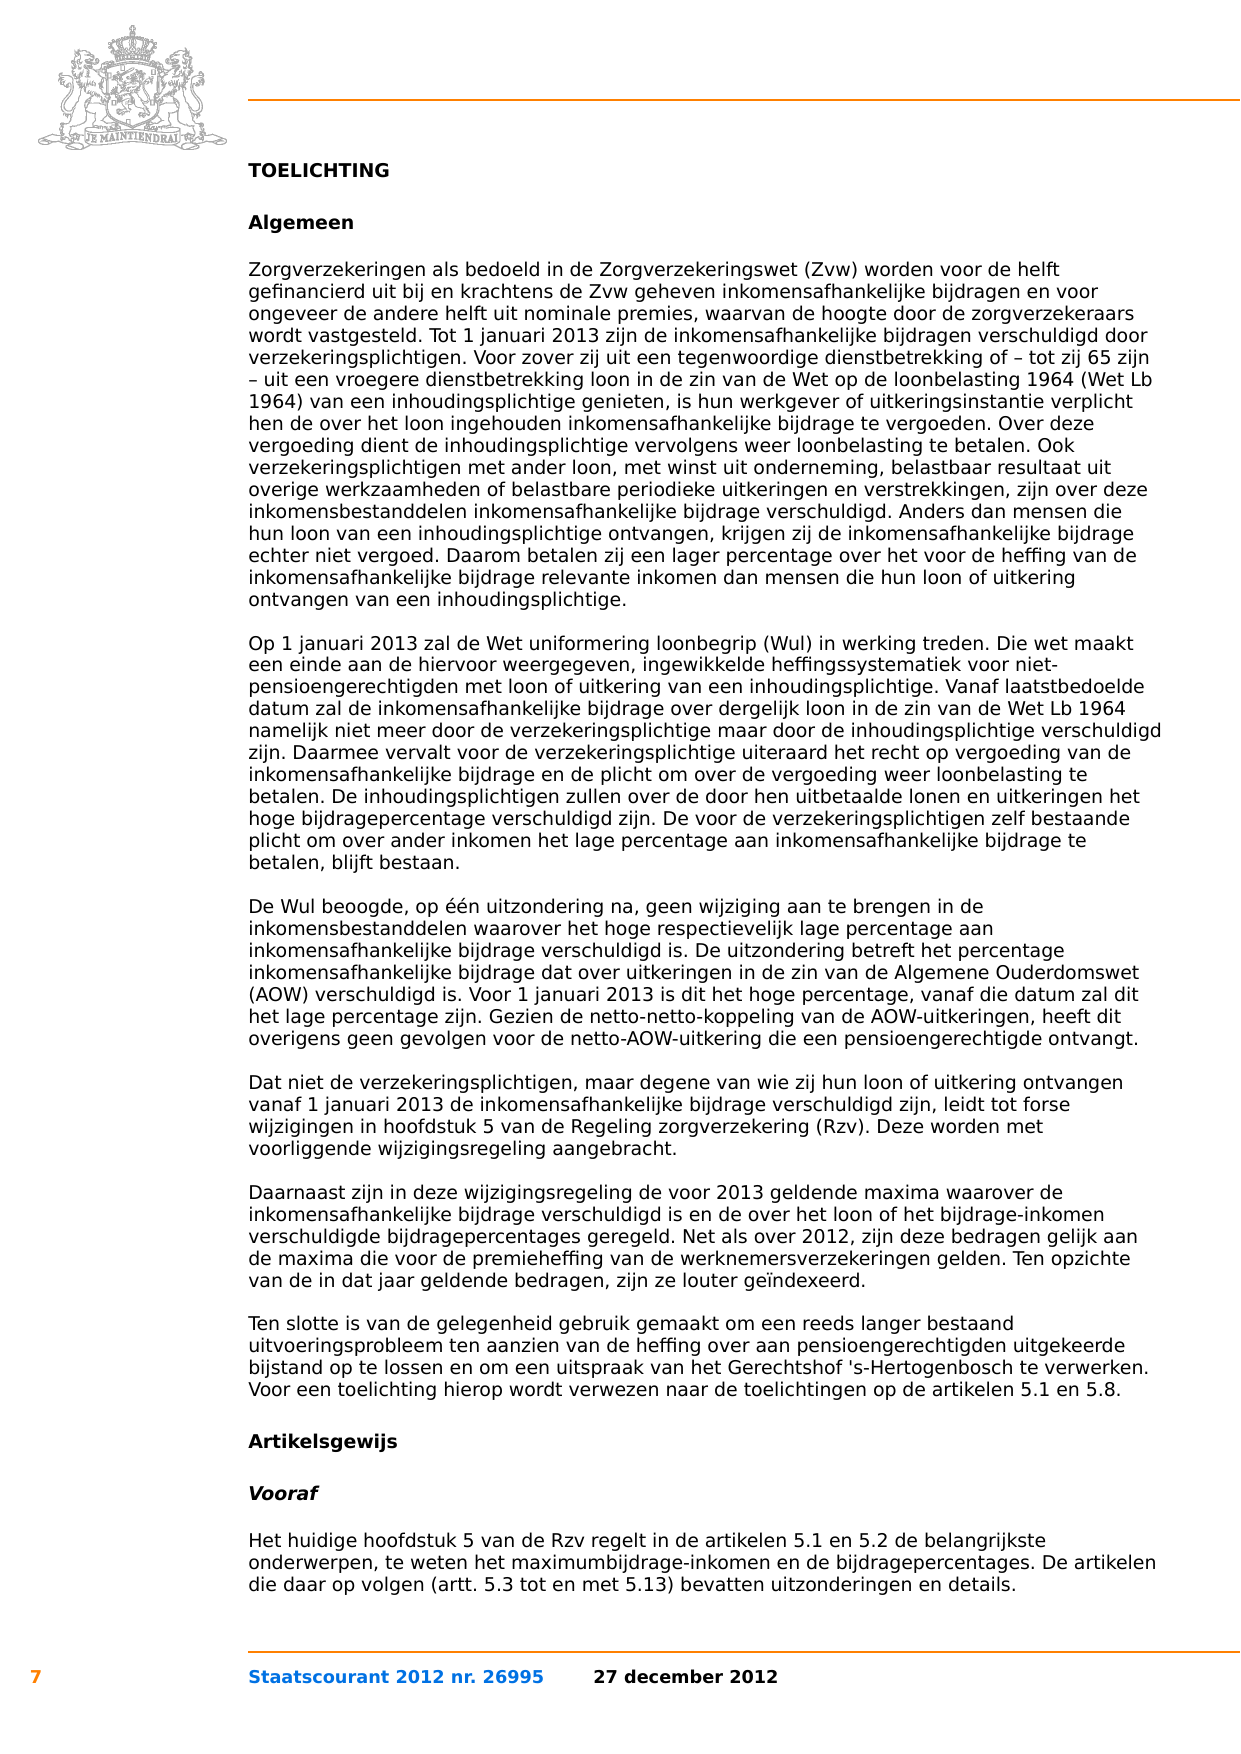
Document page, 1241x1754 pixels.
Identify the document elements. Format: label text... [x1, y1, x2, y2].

text Zorgverzekeringen als bedoeld in de Zorgverzekeringswet (Zvw) worden voor de helft gefinancierd uit bij en krachtens de Zvw geheven inkomensafhankelijke bijdragen en voor ongeveer de andere helft uit nominale premies, waarvan de hoogte door de zorgverzekeraars wordt vastgesteld. Tot 1 januari 2013 zijn de inkomensafhankelijke bijdragen verschuldigd door verzekeringsplichtigen. Voor zover zij uit een tegenwoordige dienstbetrekking of – tot zij 65 zijn – uit een vroegere dienstbetrekking loon in de zin van de Wet op de loonbelasting 1964 (Wet Lb 1964) van een inhoudingsplichtige genieten, is hun werkgever of uitkeringsinstantie verplicht hen de over het loon ingehouden inkomensafhankelijke bijdrage te vergoeden. Over deze vergoeding dient de inhoudingsplichtige vervolgens weer loonbelasting te betalen. Ook verzekeringsplichtigen met ander loon, met winst uit onderneming, belastbaar resultaat uit overige werkzaamheden of belastbare periodieke uitkeringen en verstrekkingen, zijn over deze inkomensbestanddelen inkomensafhankelijke bijdrage verschuldigd. Anders dan mensen die hun loon van een inhoudingsplichtige ontvangen, krijgen zij de inkomensafhankelijke bijdrage echter niet vergoed. Daarom betalen zij een lager percentage over het voor de heffing van de inkomensafhankelijke bijdrage relevante inkomen dan mensen die hun loon of uitkering ontvangen van een inhoudingsplichtige. [248, 259, 1163, 611]
text Op 1 januari 2013 zal de Wet uniformering loonbegrip (Wul) in werking treden. Die wet maakt een einde aan de hiervoor weergegeven, ingewikkelde heffingssystematiek voor niet-pensioengerechtigden met loon of uitkering van een inhoudingsplichtige. Vanaf laatstbedoelde datum zal de inkomensafhankelijke bijdrage over dergelijk loon in de zin van de Wet Lb 1964 namelijk niet meer door de verzekeringsplichtige maar door de inhoudingsplichtige verschuldigd zijn. Daarmee vervalt voor de verzekeringsplichtige uiteraard het recht op vergoeding van de inkomensafhankelijke bijdrage en de plicht om over de vergoeding weer loonbelasting te betalen. De inhoudingsplichtigen zullen over de door hen uitbetaalde lonen en uitkeringen het hoge bijdragepercentage verschuldigd zijn. De voor de verzekeringsplichtigen zelf bestaande plicht om over ander inkomen het lage percentage aan inkomensafhankelijke bijdrage te betalen, blijft bestaan. [248, 632, 1163, 874]
text Daarnaast zijn in deze wijzigingsregeling de voor 2013 geldende maxima waarover de inkomensafhankelijke bijdrage verschuldigd is en de over het loon of het bijdrage-inkomen verschuldigde bijdragepercentages geregeld. Net als over 2012, zijn deze bedragen gelijk aan de maxima die voor de premieheffing van de werknemersverzekeringen gelden. Ten opzichte van de in dat jaar geldende bedragen, zijn ze louter geïndexeerd. [248, 1182, 1163, 1291]
subtitle TOELICHTING [248, 160, 1163, 182]
subtitle Algemeen [248, 212, 1163, 234]
subtitle Artikelsgewijs [248, 1431, 1163, 1453]
text Ten slotte is van de gelegenheid gebruik gemaakt om een reeds langer bestaand uitvoeringsprobleem ten aanzien van de heffing over aan pensioengerechtigden uitgekeerde bijstand op te lossen en om een uitspraak van het Gerechtshof 's-Hertogenbosch te verwerken. Voor een toelichting hierop wordt verwezen naar de toelichtingen op de artikelen 5.1 en 5.8. [248, 1313, 1163, 1401]
subtitle Vooraf [248, 1483, 1163, 1505]
text Het huidige hoofdstuk 5 van de Rzv regelt in de artikelen 5.1 en 5.2 de belangrijkste onderwerpen, te weten het maximumbijdrage-inkomen en de bijdragepercentages. De artikelen die daar op volgen (artt. 5.3 tot en met 5.13) bevatten uitzonderingen en details. [248, 1530, 1163, 1596]
picture [38, 25, 227, 150]
text Dat niet de verzekeringsplichtigen, maar degene van wie zij hun loon of uitkering ontvangen vanaf 1 januari 2013 de inkomensafhankelijke bijdrage verschuldigd zijn, leidt tot forse wijzigingen in hoofdstuk 5 van de Regeling zorgverzekering (Rzv). Deze worden met voorliggende wijzigingsregeling aangebracht. [248, 1072, 1163, 1160]
text De Wul beoogde, op één uitzondering na, geen wijziging aan te brengen in de inkomensbestanddelen waarover het hoge respectievelijk lage percentage aan inkomensafhankelijke bijdrage verschuldigd is. De uitzondering betreft het percentage inkomensafhankelijke bijdrage dat over uitkeringen in de zin van de Algemene Ouderdomswet (AOW) verschuldigd is. Voor 1 januari 2013 is dit het hoge percentage, vanaf die datum zal dit het lage percentage zijn. Gezien de netto-netto-koppeling van de AOW-uitkeringen, heeft dit overigens geen gevolgen voor de netto-AOW-uitkering die een pensioengerechtigde ontvangt. [248, 896, 1163, 1050]
